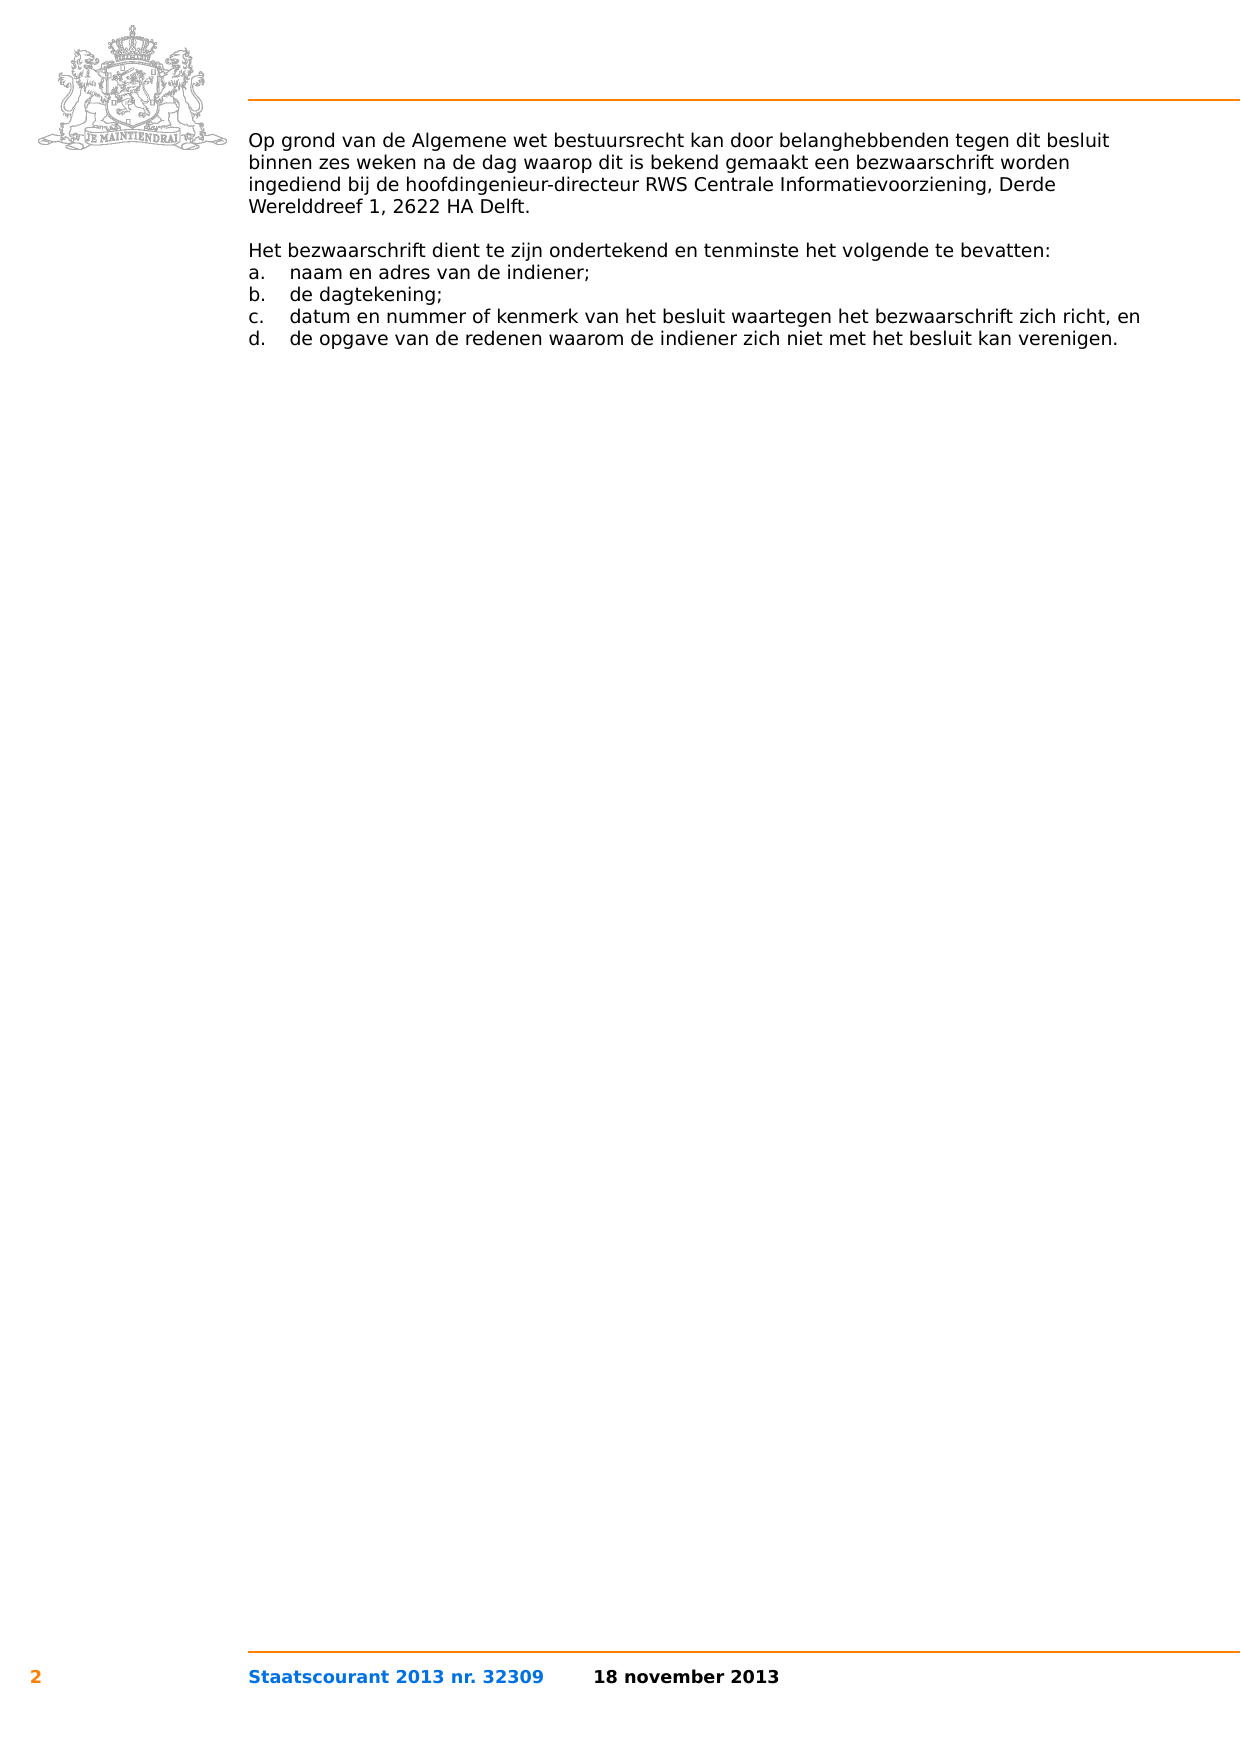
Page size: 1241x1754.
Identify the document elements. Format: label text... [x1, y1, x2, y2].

text a. naam en adres van de indiener; [248, 262, 1163, 284]
text b. de dagtekening; [248, 284, 1163, 306]
text Het bezwaarschrift dient te zijn ondertekend en tenminste het volgende te bevatten: [248, 240, 1163, 262]
text c. datum en nummer of kenmerk van het besluit waartegen het bezwaarschrift zich richt, en [248, 306, 1163, 328]
picture [38, 25, 227, 150]
text d. de opgave van de redenen waarom de indiener zich niet met het besluit kan verenigen. [248, 328, 1163, 349]
text Op grond van de Algemene wet bestuursrecht kan door belanghebbenden tegen dit besluit binnen zes weken na de dag waarop dit is bekend gemaakt een bezwaarschrift worden ingediend bij de hoofdingenieur-directeur RWS Centrale Informatievoorziening, Derde Werelddreef 1, 2622 HA Delft. [248, 130, 1163, 218]
